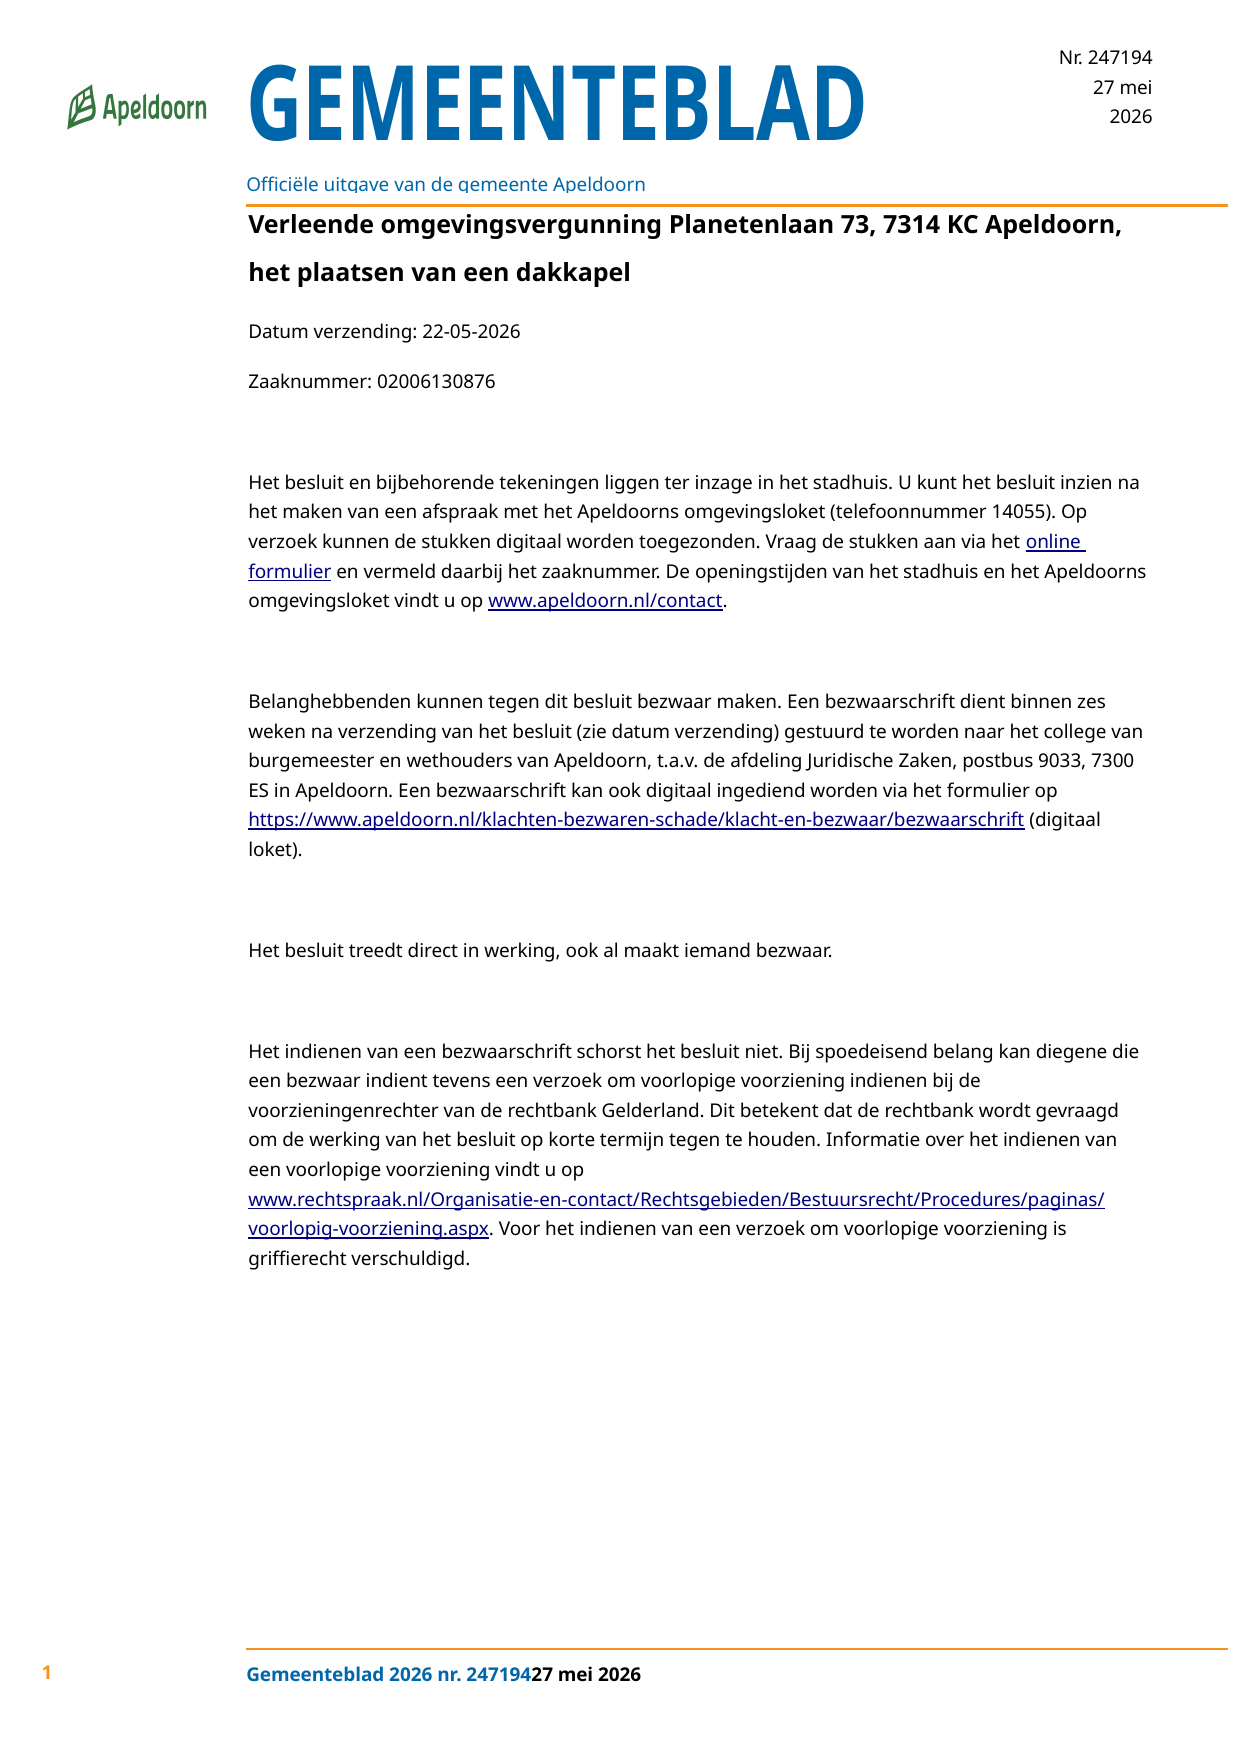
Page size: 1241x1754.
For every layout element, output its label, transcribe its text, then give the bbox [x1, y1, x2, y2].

text Datum verzending: 22-05-2026 [248, 318, 1152, 344]
text Het besluit en bijbehorende tekeningen liggen ter inzage in het stadhuis. U kunt het besluit inzien na het maken van een afspraak met het Apeldoorns omgevingsloket (telefoonnummer 14055). Op verzoek kunnen de stukken digitaal worden toegezonden. Vraag de stukken aan via het online formulier en vermeld daarbij het zaaknummer. De openingstijden van het stadhuis en het Apeldoorns omgevingsloket vindt u op www.apeldoorn.nl/contact. [248, 469, 1152, 613]
text Zaaknummer: 02006130876 [248, 368, 1152, 394]
text Belanghebbenden kunnen tegen dit besluit bezwaar maken. Een bezwaarschrift dient binnen zes weken na verzending van het besluit (zie datum verzending) gestuurd te worden naar het college van burgemeester en wethouders van Apeldoorn, t.a.v. de afdeling Juridische Zaken, postbus 9033, 7300 ES in Apeldoorn. Een bezwaarschrift kan ook digitaal ingediend worden via het formulier op https://www.apeldoorn.nl/klachten-bezwaren-schade/klacht-en-bezwaar/bezwaarschrift (digitaal loket). [248, 688, 1152, 862]
text Het besluit treedt direct in werking, ook al maakt iemand bezwaar. [248, 937, 1152, 963]
picture [41, 47, 231, 172]
text Het indienen van een bezwaarschrift schorst het besluit niet. Bij spoedeisend belang kan diegene die een bezwaar indient tevens een verzoek om voorlopige voorziening indienen bij de voorzieningenrechter van de rechtbank Gelderland. Dit betekent dat de rechtbank wordt gevraagd om de werking van het besluit op korte termijn tegen te houden. Informatie over het indienen van een voorlopige voorziening vindt u op www.rechtspraak.nl/Organisatie-en-contact/Rechtsgebieden/Bestuursrecht/Procedures/paginas/voorlopig-voorziening.aspx. Voor het indienen van een verzoek om voorlopige voorziening is griffierecht verschuldigd. [248, 1038, 1152, 1271]
text Verleende omgevingsvergunning Planetenlaan 73, 7314 KC Apeldoorn, het plaatsen van een dakkapel [248, 207, 1152, 288]
